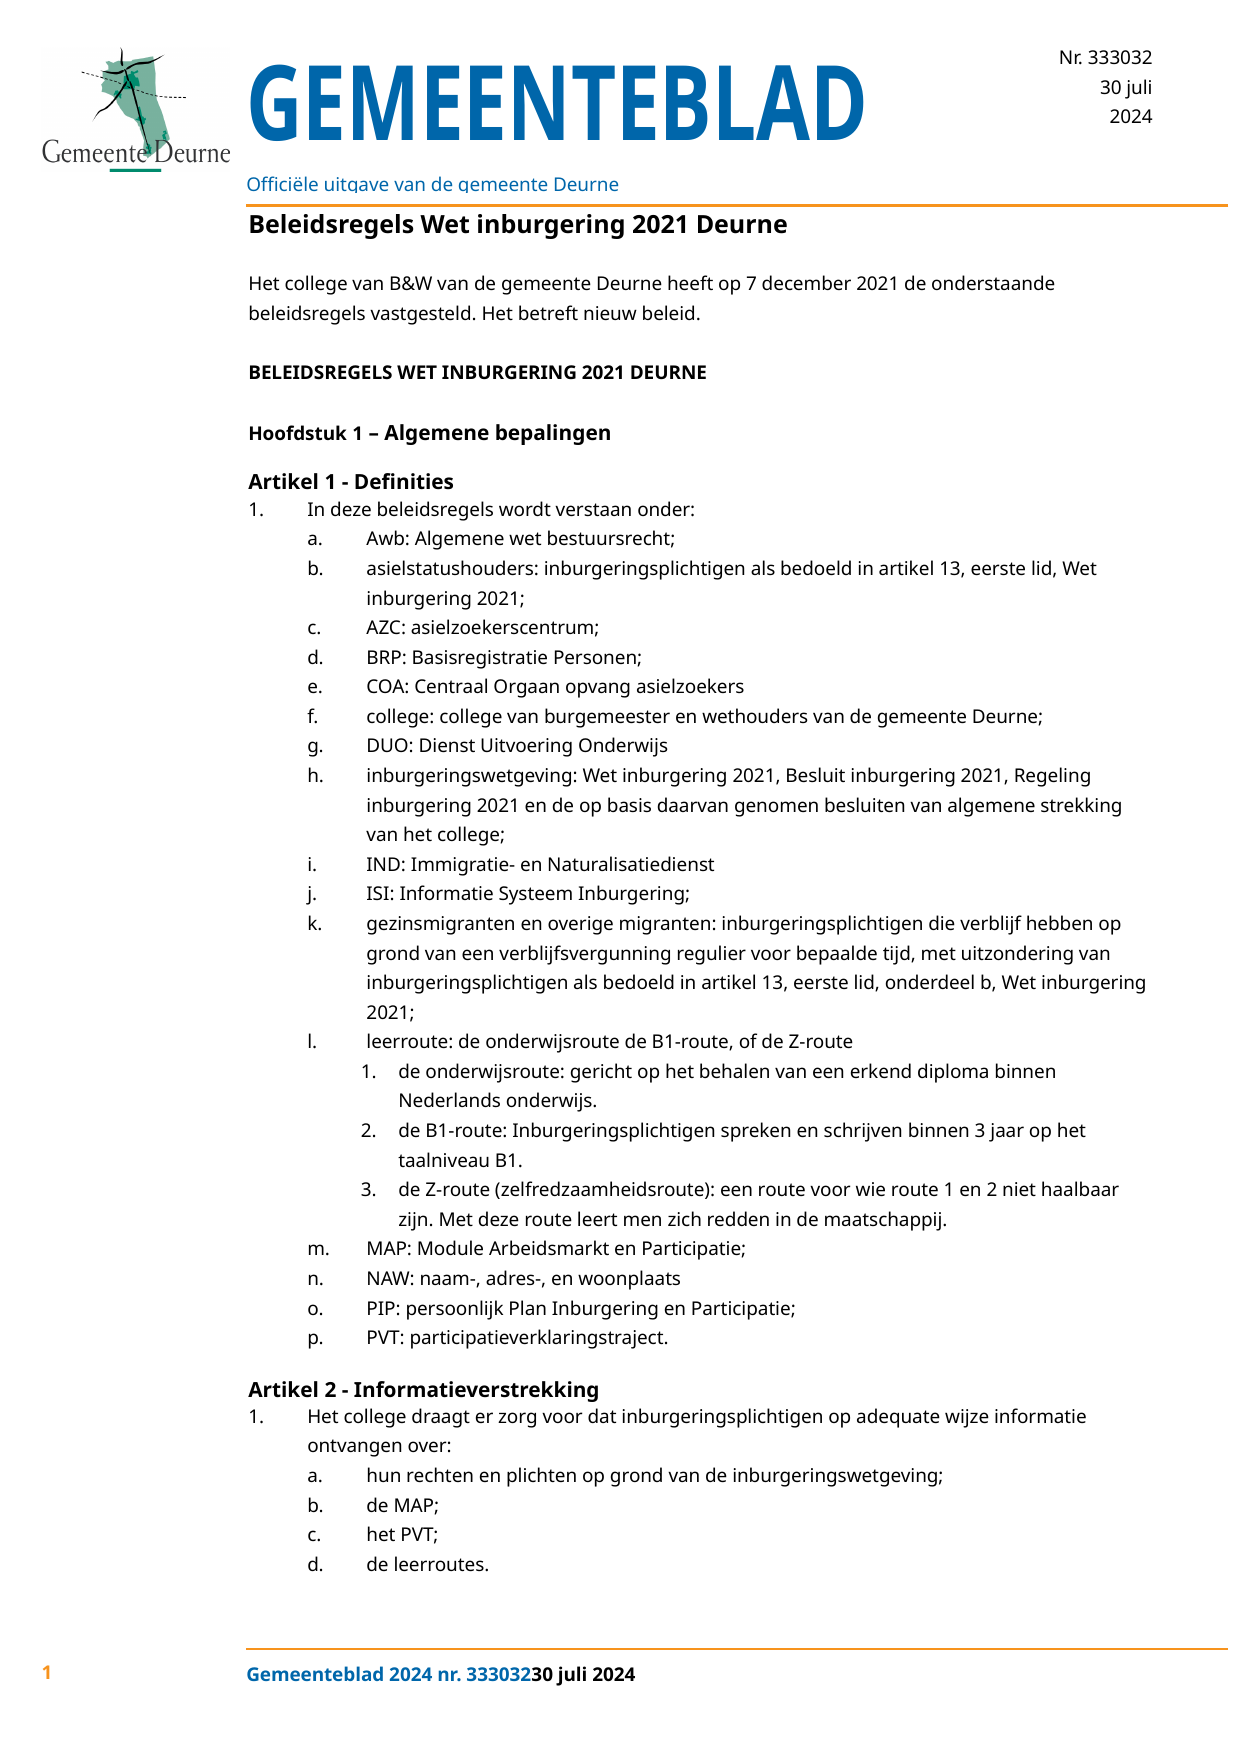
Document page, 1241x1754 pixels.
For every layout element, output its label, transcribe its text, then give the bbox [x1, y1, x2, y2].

text Het college van B&W van de gemeente Deurne heeft op 7 december 2021 de onderstaande beleidsregels vastgesteld. Het betreft nieuw beleid. [248, 270, 1152, 326]
list PVT: participatieverklaringstraject. [307, 1324, 1152, 1350]
list COA: Centraal Orgaan opvang asielzoekers [307, 673, 1152, 699]
list MAP: Module Arbeidsmarkt en Participatie; [307, 1236, 1152, 1261]
list Het college draagt er zorg voor dat inburgeringsplichtigen op adequate wijze informatie ontvangen over: [248, 1403, 1152, 1458]
list de B1-route: Inburgeringsplichtigen spreken en schrijven binnen 3 jaar op het taalniveau B1. [361, 1117, 1152, 1172]
list gezinsmigranten en overige migranten: inburgeringsplichtigen die verblijf hebben op grond van een verblijfsvergunning regulier voor bepaalde tijd, met uitzondering van inburgeringsplichtigen als bedoeld in artikel 13, eerste lid, onderdeel b, Wet inburgering 2021; [307, 910, 1152, 1024]
list de Z-route (zelfredzaamheidsroute): een route voor wie route 1 en 2 niet haalbaar zijn. Met deze route leert men zich redden in de maatschappij. [361, 1176, 1152, 1232]
list BRP: Basisregistratie Personen; [307, 644, 1152, 669]
list NAW: naam-, adres-, en woonplaats [307, 1265, 1152, 1291]
text Artikel 2 - Informatieverstrekking [248, 1375, 1152, 1403]
list inburgeringswetgeving: Wet inburgering 2021, Besluit inburgering 2021, Regeling inburgering 2021 en de op basis daarvan genomen besluiten van algemene strekking van het college; [307, 762, 1152, 847]
list IND: Immigratie- en Naturalisatiedienst [307, 851, 1152, 877]
text Artikel 1 - Definities [248, 467, 1152, 496]
list Awb: Algemene wet bestuursrecht; [307, 526, 1152, 551]
list AZC: asielzoekerscentrum; [307, 614, 1152, 640]
text Beleidsregels Wet inburgering 2021 Deurne [248, 207, 1152, 241]
list asielstatushouders: inburgeringsplichtigen als bedoeld in artikel 13, eerste lid, Wet inburgering 2021; [307, 555, 1152, 610]
list DUO: Dienst Uitvoering Onderwijs [307, 733, 1152, 758]
list college: college van burgemeester en wethouders van de gemeente Deurne; [307, 703, 1152, 729]
list PIP: persoonlijk Plan Inburgering en Participatie; [307, 1295, 1152, 1320]
list leerroute: de onderwijsroute de B1-route, of de Z-route [307, 1028, 1152, 1054]
list hun rechten en plichten op grond van de inburgeringswetgeving; [307, 1462, 1152, 1488]
text BELEIDSREGELS WET INBURGERING 2021 DEURNE [248, 359, 1152, 385]
list de MAP; [307, 1492, 1152, 1518]
list In deze beleidsregels wordt verstaan onder: [248, 496, 1152, 522]
list de leerroutes. [307, 1551, 1152, 1577]
list ISI: Informatie Systeem Inburgering; [307, 881, 1152, 906]
text Hoofdstuk 1 – Algemene bepalingen [248, 418, 1152, 447]
picture [41, 47, 231, 172]
list het PVT; [307, 1521, 1152, 1547]
list de onderwijsroute: gericht op het behalen van een erkend diploma binnen Nederlands onderwijs. [361, 1058, 1152, 1113]
